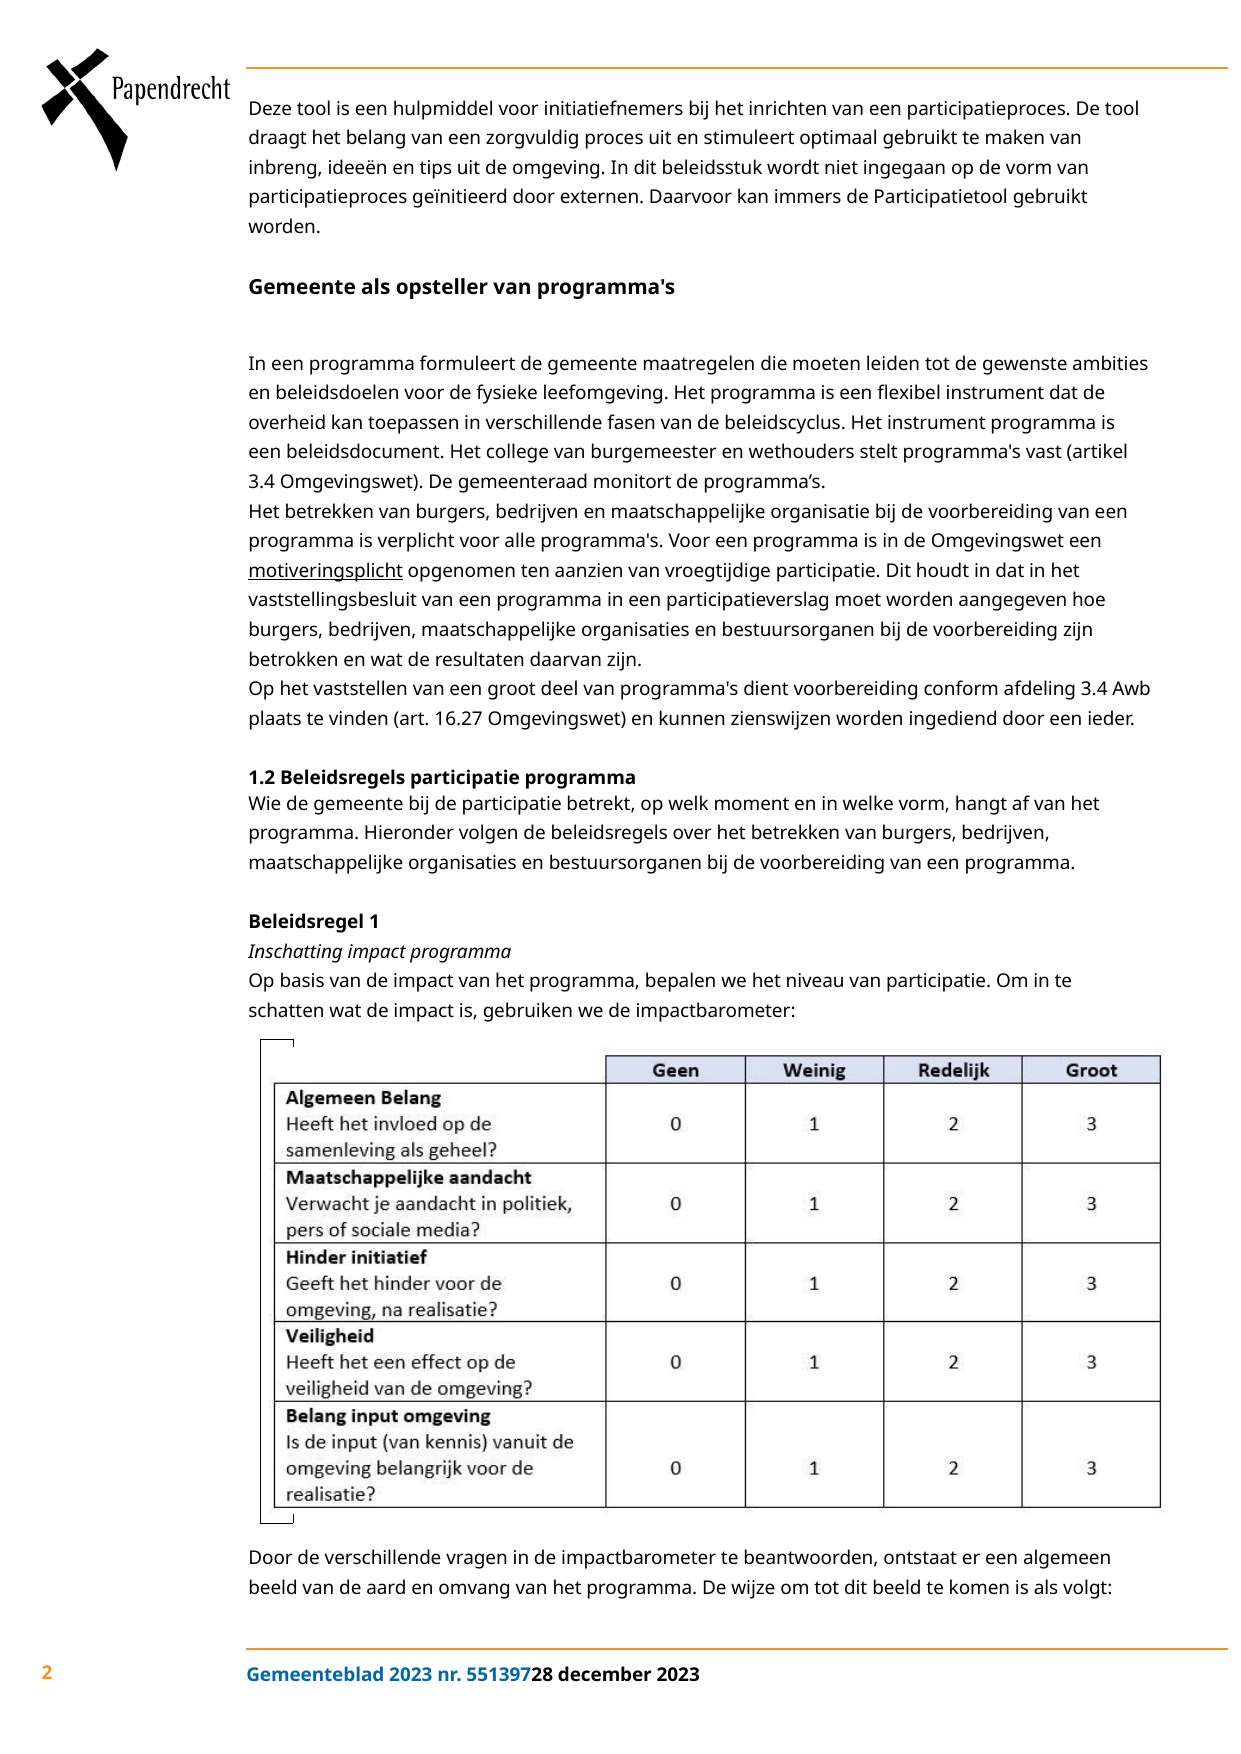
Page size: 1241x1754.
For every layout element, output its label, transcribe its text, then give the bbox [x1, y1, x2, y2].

text In een programma formuleert de gemeente maatregelen die moeten leiden tot de gewenste ambities en beleidsdoelen voor de fysieke leefomgeving. Het programma is een flexibel instrument dat de overheid kan toepassen in verschillende fasen van de beleidscyclus. Het instrument programma is een beleidsdocument. Het college van burgemeester en wethouders stelt programma's vast (artikel 3.4 Omgevingswet). De gemeenteraad monitort de programma’s. [248, 350, 1152, 494]
text Inschatting impact programma [248, 938, 1152, 963]
picture [41, 47, 231, 172]
text Beleidsregel 1 [248, 908, 1152, 934]
text 1.2 Beleidsregels participatie programma [248, 764, 1152, 790]
text Op het vaststellen van een groot deel van programma's dient voorbereiding conform afdeling 3.4 Awb plaats te vinden (art. 16.27 Omgevingswet) en kunnen zienswijzen worden ingediend door een ieder. [248, 675, 1152, 731]
text Het betrekken van burgers, bedrijven en maatschappelijke organisatie bij de voorbereiding van een programma is verplicht voor alle programma's. Voor een programma is in de Omgevingswet een motiveringsplicht opgenomen ten aanzien van vroegtijdige participatie. Dit houdt in dat in het vaststellingsbesluit van een programma in een participatieverslag moet worden aangegeven hoe burgers, bedrijven, maatschappelijke organisaties en bestuursorganen bij de voorbereiding zijn betrokken en wat de resultaten daarvan zijn. [248, 498, 1152, 672]
text Wie de gemeente bij de participatie betrekt, op welk moment en in welke vorm, hangt af van het programma. Hieronder volgen de beleidsregels over het betrekken van burgers, bedrijven, maatschappelijke organisaties en bestuursorganen bij de voorbereiding van een programma. [248, 790, 1152, 875]
text Deze tool is een hulpmiddel voor initiatiefnemers bij het inrichten van een participatieproces. De tool draagt het belang van een zorgvuldig proces uit en stimuleert optimaal gebruikt te maken van inbreng, ideeën en tips uit de omgeving. In dit beleidsstuk wordt niet ingegaan op de vorm van participatieproces geïnitieerd door externen. Daarvoor kan immers de Participatietool gebruikt worden. [248, 95, 1152, 239]
text Op basis van de impact van het programma, bepalen we het niveau van participatie. Om in te schatten wat de impact is, gebruiken we de impactbarometer: [248, 967, 1152, 1023]
text Gemeente als opsteller van programma's [248, 272, 1152, 301]
text Door de verschillende vragen in de impactbarometer te beantwoorden, ontstaat er een algemeen beeld van de aard en omvang van het programma. De wijze om tot dit beeld te komen is als volgt: [248, 1544, 1152, 1599]
picture [268, 1047, 1173, 1514]
